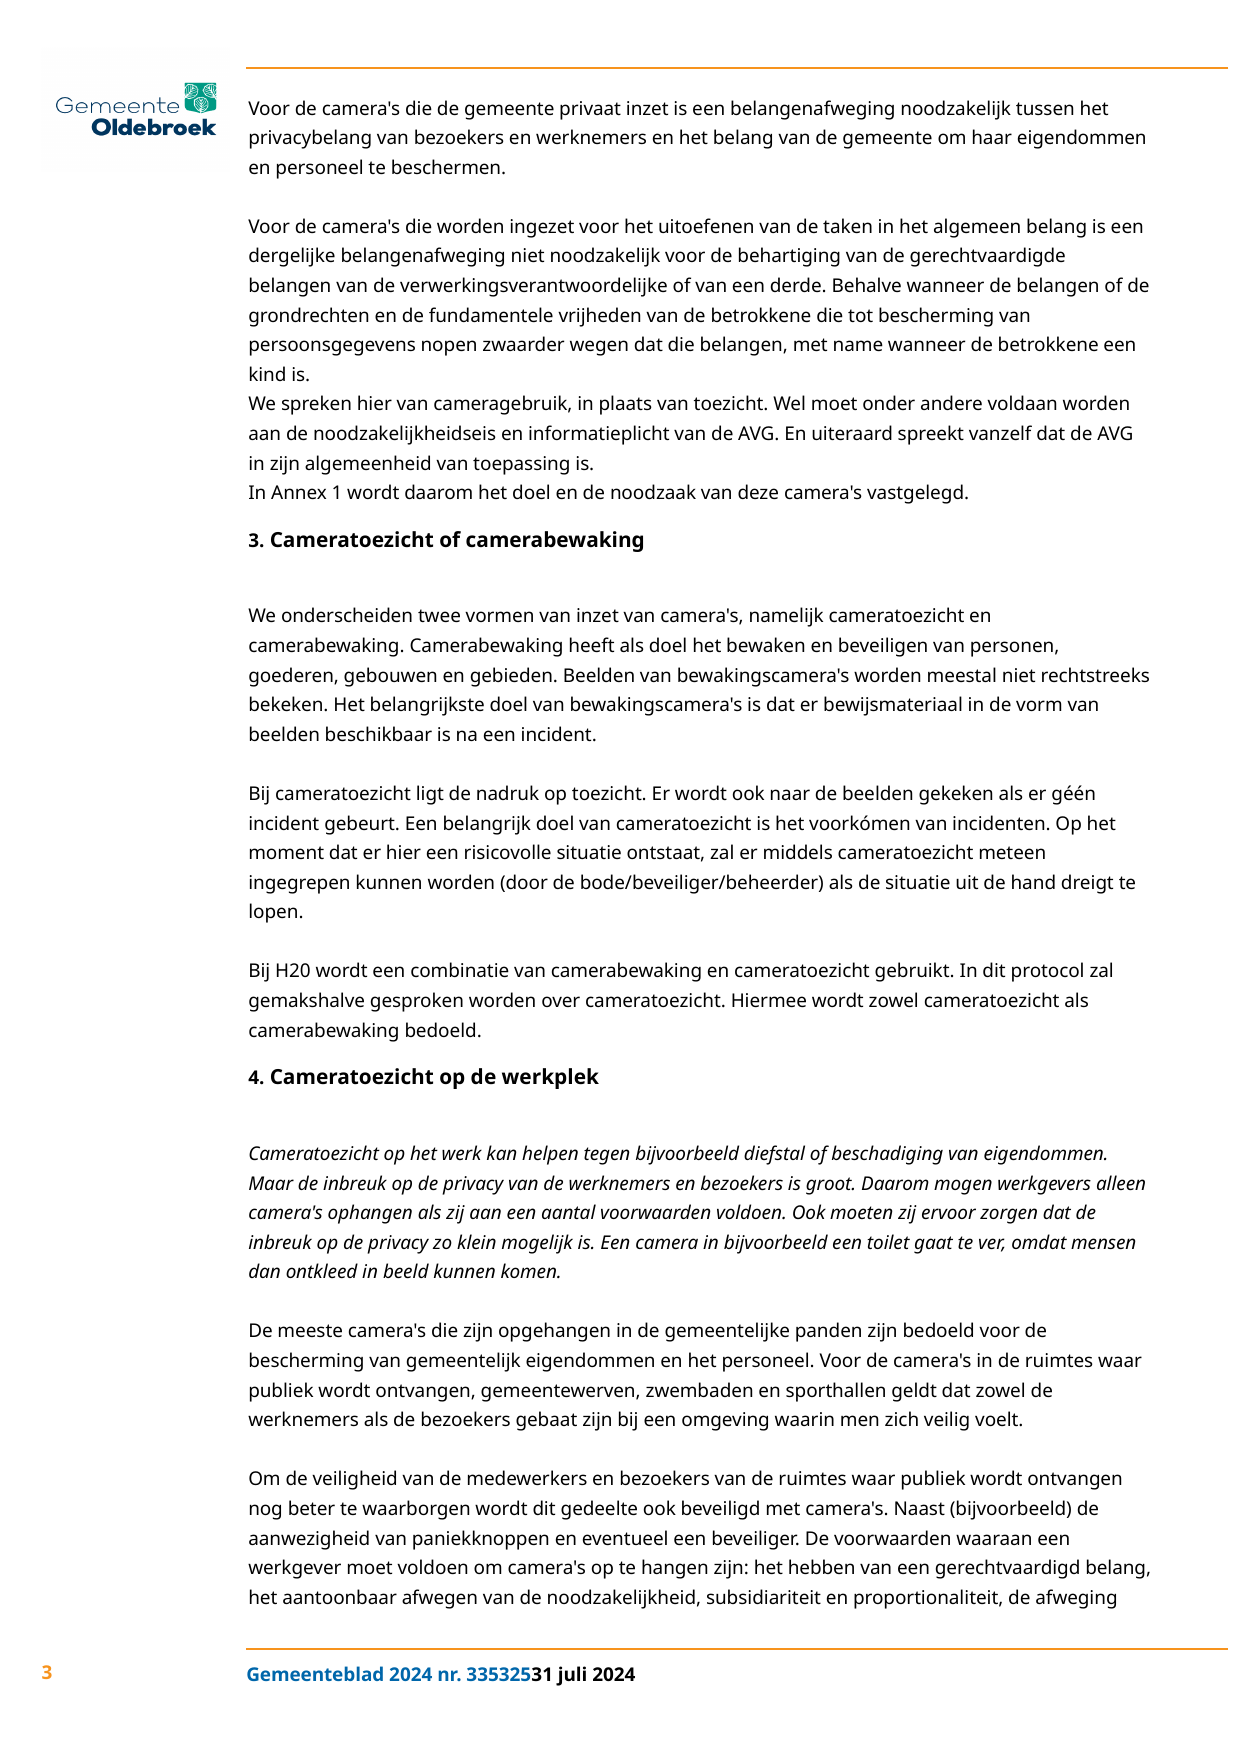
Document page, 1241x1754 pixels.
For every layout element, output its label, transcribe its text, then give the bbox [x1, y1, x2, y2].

text Voor de camera's die worden ingezet voor het uitoefenen van de taken in het algemeen belang is een dergelijke belangenafweging niet noodzakelijk voor de behartiging van de gerechtvaardigde belangen van de verwerkingsverantwoordelijke of van een derde. Behalve wanneer de belangen of de grondrechten en de fundamentele vrijheden van de betrokkene die tot bescherming van persoonsgegevens nopen zwaarder wegen dat die belangen, met name wanneer de betrokkene een kind is. [248, 213, 1152, 387]
text Bij H20 wordt een combinatie van camerabewaking en cameratoezicht gebruikt. In dit protocol zal gemakshalve gesproken worden over cameratoezicht. Hiermee wordt zowel cameratoezicht als camerabewaking bedoeld. [248, 958, 1152, 1043]
text In Annex 1 wordt daarom het doel en de noodzaak van deze camera's vastgelegd. [248, 479, 1152, 505]
text Voor de camera's die de gemeente privaat inzet is een belangenafweging noodzakelijk tussen het privacybelang van bezoekers en werknemers en het belang van de gemeente om haar eigendommen en personeel te beschermen. [248, 95, 1152, 180]
text Bij cameratoezicht ligt de nadruk op toezicht. Er wordt ook naar de beelden gekeken als er géén incident gebeurt. Een belangrijk doel van cameratoezicht is het voorkómen van incidenten. Op het moment dat er hier een risicovolle situatie ontstaat, zal er middels cameratoezicht meteen ingegrepen kunnen worden (door de bode/beveiliger/beheerder) als de situatie uit de hand dreigt te lopen. [248, 780, 1152, 924]
text We onderscheiden twee vormen van inzet van camera's, namelijk cameratoezicht en camerabewaking. Camerabewaking heeft als doel het bewaken en beveiligen van personen, goederen, gebouwen en gebieden. Beelden van bewakingscamera's worden meestal niet rechtstreeks bekeken. Het belangrijkste doel van bewakingscamera's is dat er bewijsmateriaal in de vorm van beelden beschikbaar is na een incident. [248, 603, 1152, 747]
text 3. Cameratoezicht of camerabewaking [248, 525, 1152, 553]
text We spreken hier van cameragebruik, in plaats van toezicht. Wel moet onder andere voldaan worden aan de noodzakelijkheidseis en informatieplicht van de AVG. En uiteraard spreekt vanzelf dat de AVG in zijn algemeenheid van toepassing is. [248, 391, 1152, 476]
text De meeste camera's die zijn opgehangen in de gemeentelijke panden zijn bedoeld voor de bescherming van gemeentelijk eigendommen en het personeel. Voor de camera's in de ruimtes waar publiek wordt ontvangen, gemeentewerven, zwembaden en sporthallen geldt dat zowel de werknemers als de bezoekers gebaat zijn bij een omgeving waarin men zich veilig voelt. [248, 1318, 1152, 1432]
text Cameratoezicht op het werk kan helpen tegen bijvoorbeeld diefstal of beschadiging van eigendommen. Maar de inbreuk op de privacy van de werknemers en bezoekers is groot. Daarom mogen werkgevers alleen camera's ophangen als zij aan een aantal voorwaarden voldoen. Ook moeten zij ervoor zorgen dat de inbreuk op de privacy zo klein mogelijk is. Een camera in bijvoorbeeld een toilet gaat te ver, omdat mensen dan ontkleed in beeld kunnen komen. [248, 1140, 1152, 1284]
text Om de veiligheid van de medewerkers en bezoekers van de ruimtes waar publiek wordt ontvangen nog beter te waarborgen wordt dit gedeelte ook beveiligd met camera's. Naast (bijvoorbeeld) de aanwezigheid van paniekknoppen en eventueel een beveiliger. De voorwaarden waaraan een werkgever moet voldoen om camera's op te hangen zijn: het hebben van een gerechtvaardigd belang, het aantoonbaar afwegen van de noodzakelijkheid, subsidiariteit en proportionaliteit, de afweging [248, 1466, 1152, 1610]
picture [41, 47, 231, 172]
text 4. Cameratoezicht op de werkplek [248, 1062, 1152, 1091]
